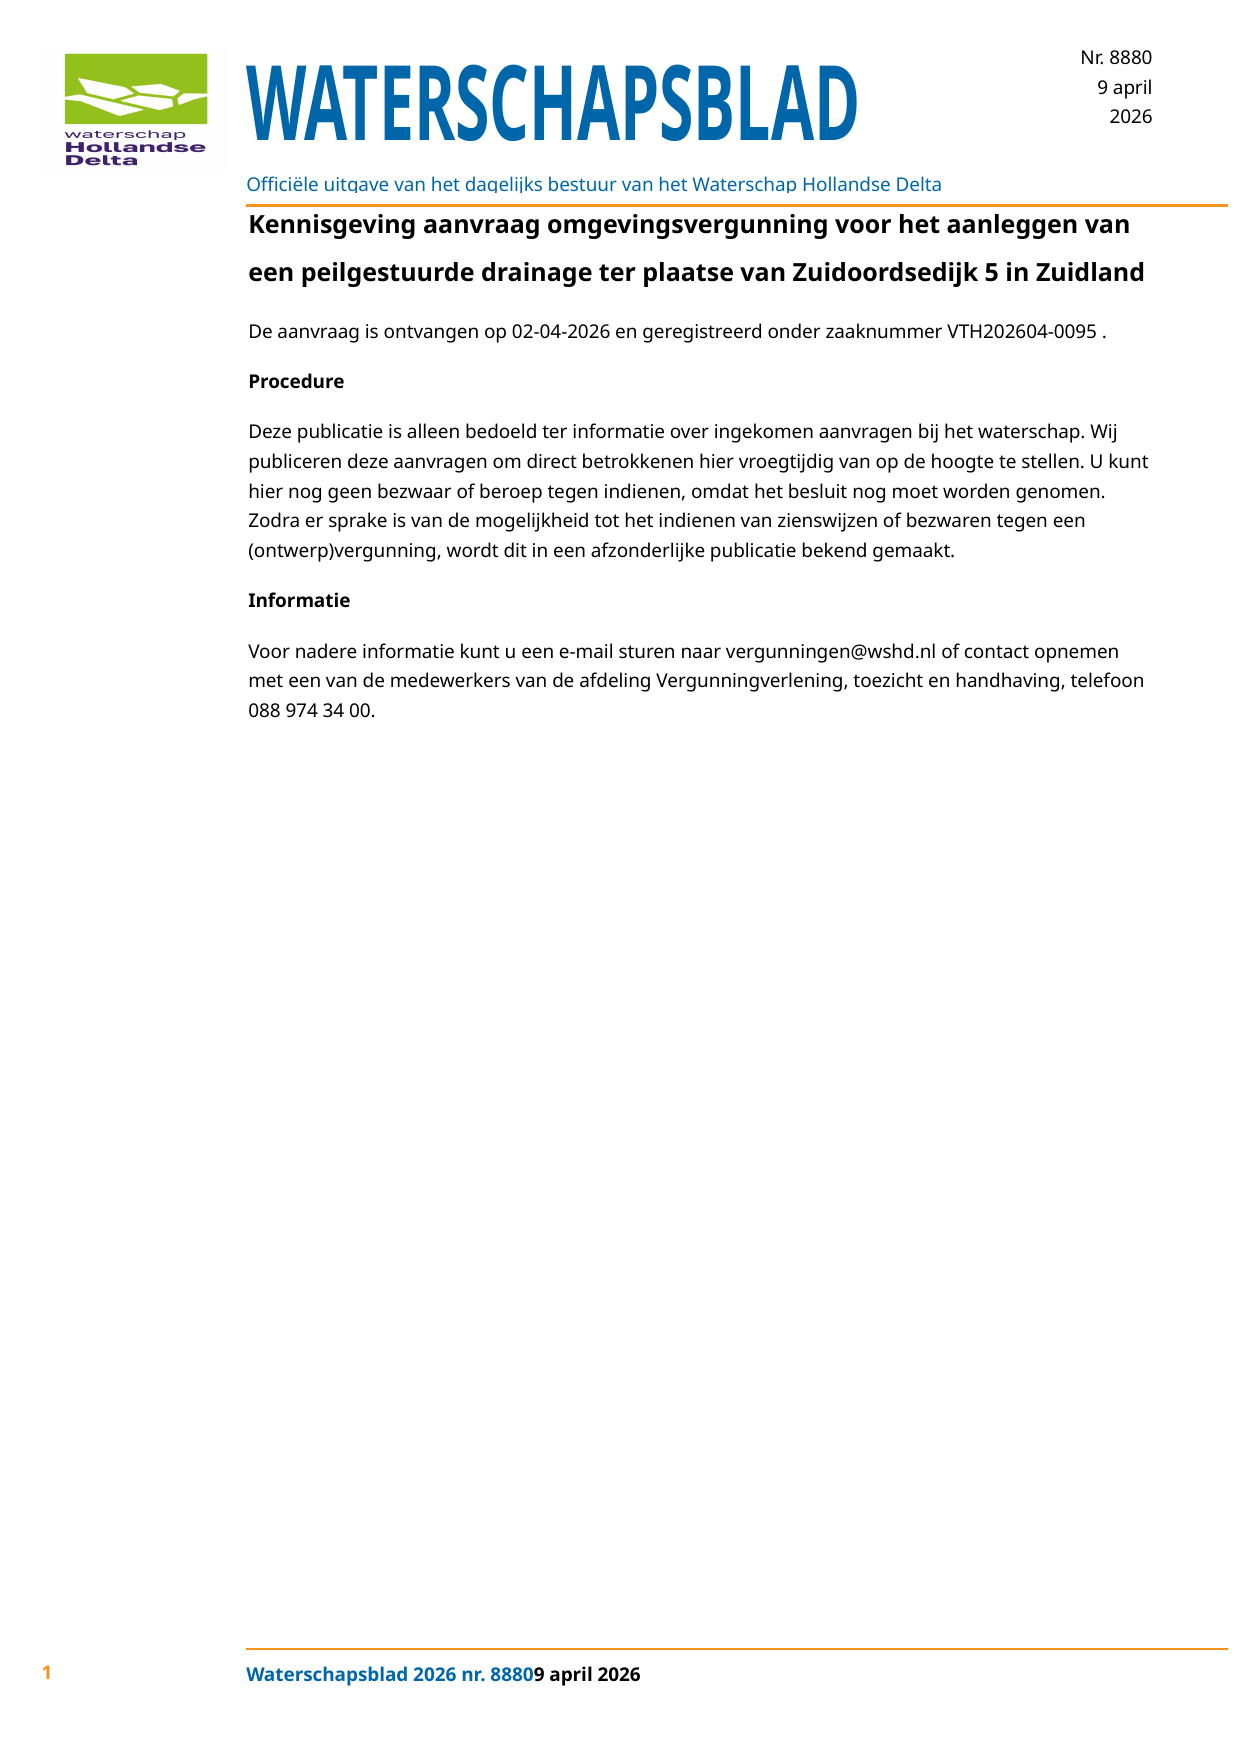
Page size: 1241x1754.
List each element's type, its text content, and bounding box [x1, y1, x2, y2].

text Deze publicatie is alleen bedoeld ter informatie over ingekomen aanvragen bij het waterschap. Wij publiceren deze aanvragen om direct betrokkenen hier vroegtijdig van op de hoogte te stellen. U kunt hier nog geen bezwaar of beroep tegen indienen, omdat het besluit nog moet worden genomen. Zodra er sprake is van de mogelijkheid tot het indienen van zienswijzen of bezwaren tegen een (ontwerp)vergunning, wordt dit in een afzonderlijke publicatie bekend gemaakt. [248, 419, 1152, 563]
text De aanvraag is ontvangen op 02-04-2026 en geregistreerd onder zaaknummer VTH202604-0095 . [248, 318, 1152, 344]
text Procedure [248, 368, 1152, 394]
text Kennisgeving aanvraag omgevingsvergunning voor het aanleggen van een peilgestuurde drainage ter plaatse van Zuidoordsedijk 5 in Zuidland [248, 207, 1152, 288]
text Voor nadere informatie kunt u een e-mail sturen naar vergunningen@wshd.nl of contact opnemen met een van de medewerkers van de afdeling Vergunningverlening, toezicht en handhaving, telefoon 088 974 34 00. [248, 638, 1152, 723]
text Informatie [248, 587, 1152, 613]
picture [41, 47, 231, 172]
